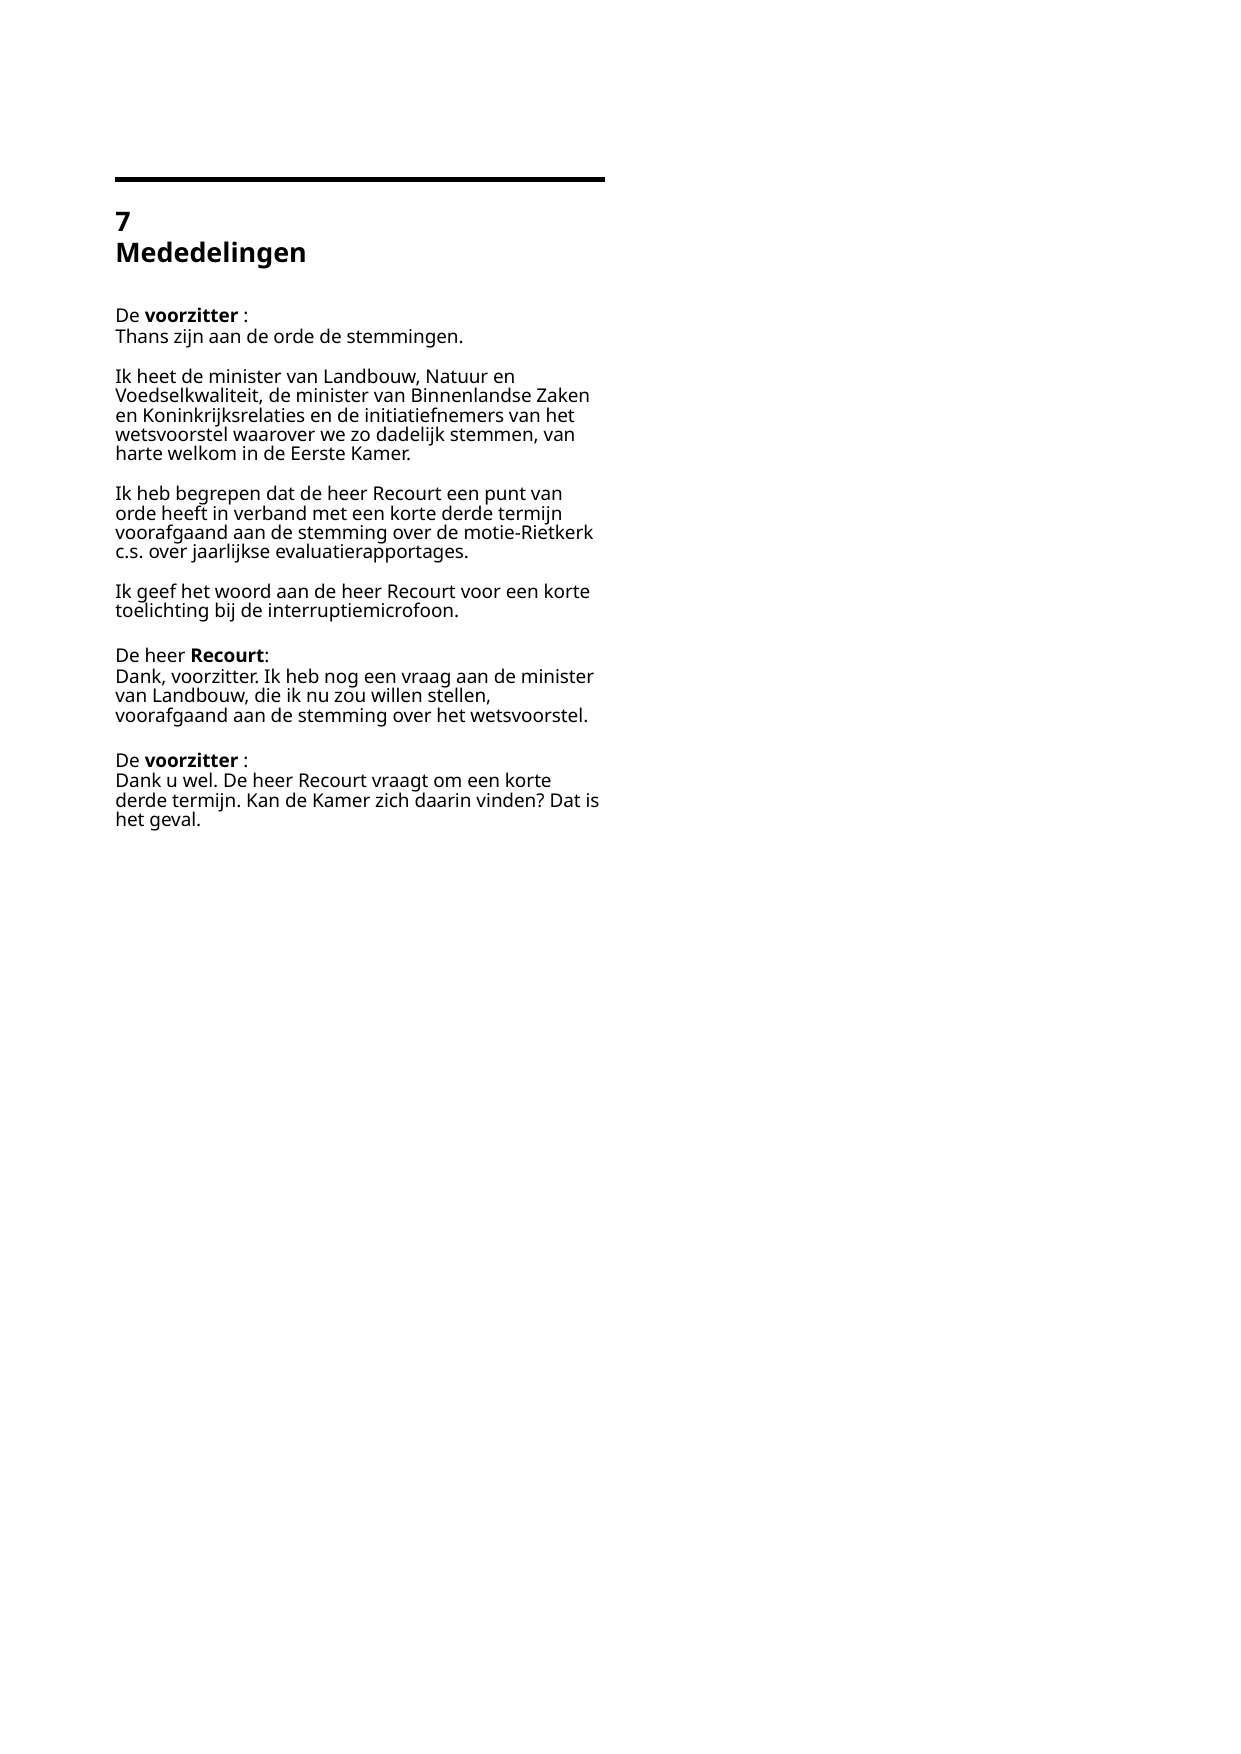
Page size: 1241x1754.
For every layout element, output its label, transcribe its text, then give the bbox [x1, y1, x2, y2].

text Dank u wel. De heer Recourt vraagt om een korte derde termijn. Kan de Kamer zich daarin vinden? Dat is het geval. [115, 772, 605, 830]
text 7 [115, 203, 605, 239]
text De voorzitter : [115, 302, 605, 328]
text Ik heet de minister van Landbouw, Natuur en Voedselkwaliteit, de minister van Binnenlandse Zaken en Koninkrijksrelaties en de initiatiefnemers van het wetsvoorstel waarover we zo dadelijk stemmen, van harte welkom in de Eerste Kamer. [115, 368, 605, 464]
text Ik heb begrepen dat de heer Recourt een punt van orde heeft in verband met een korte derde termijn voorafgaand aan de stemming over de motie-Rietkerk c.s. over jaarlijkse evaluatierapportages. [115, 485, 605, 562]
text Mededelingen [115, 239, 605, 283]
text De heer Recourt: [115, 642, 605, 668]
text Ik geef het woord aan de heer Recourt voor een korte toelichting bij de interruptiemicrofoon. [115, 583, 605, 622]
text De voorzitter : [115, 747, 605, 772]
text Dank, voorzitter. Ik heb nog een vraag aan de minister van Landbouw, die ik nu zou willen stellen, voorafgaand aan de stemming over het wetsvoorstel. [115, 668, 605, 726]
text Thans zijn aan de orde de stemmingen. [115, 328, 605, 347]
